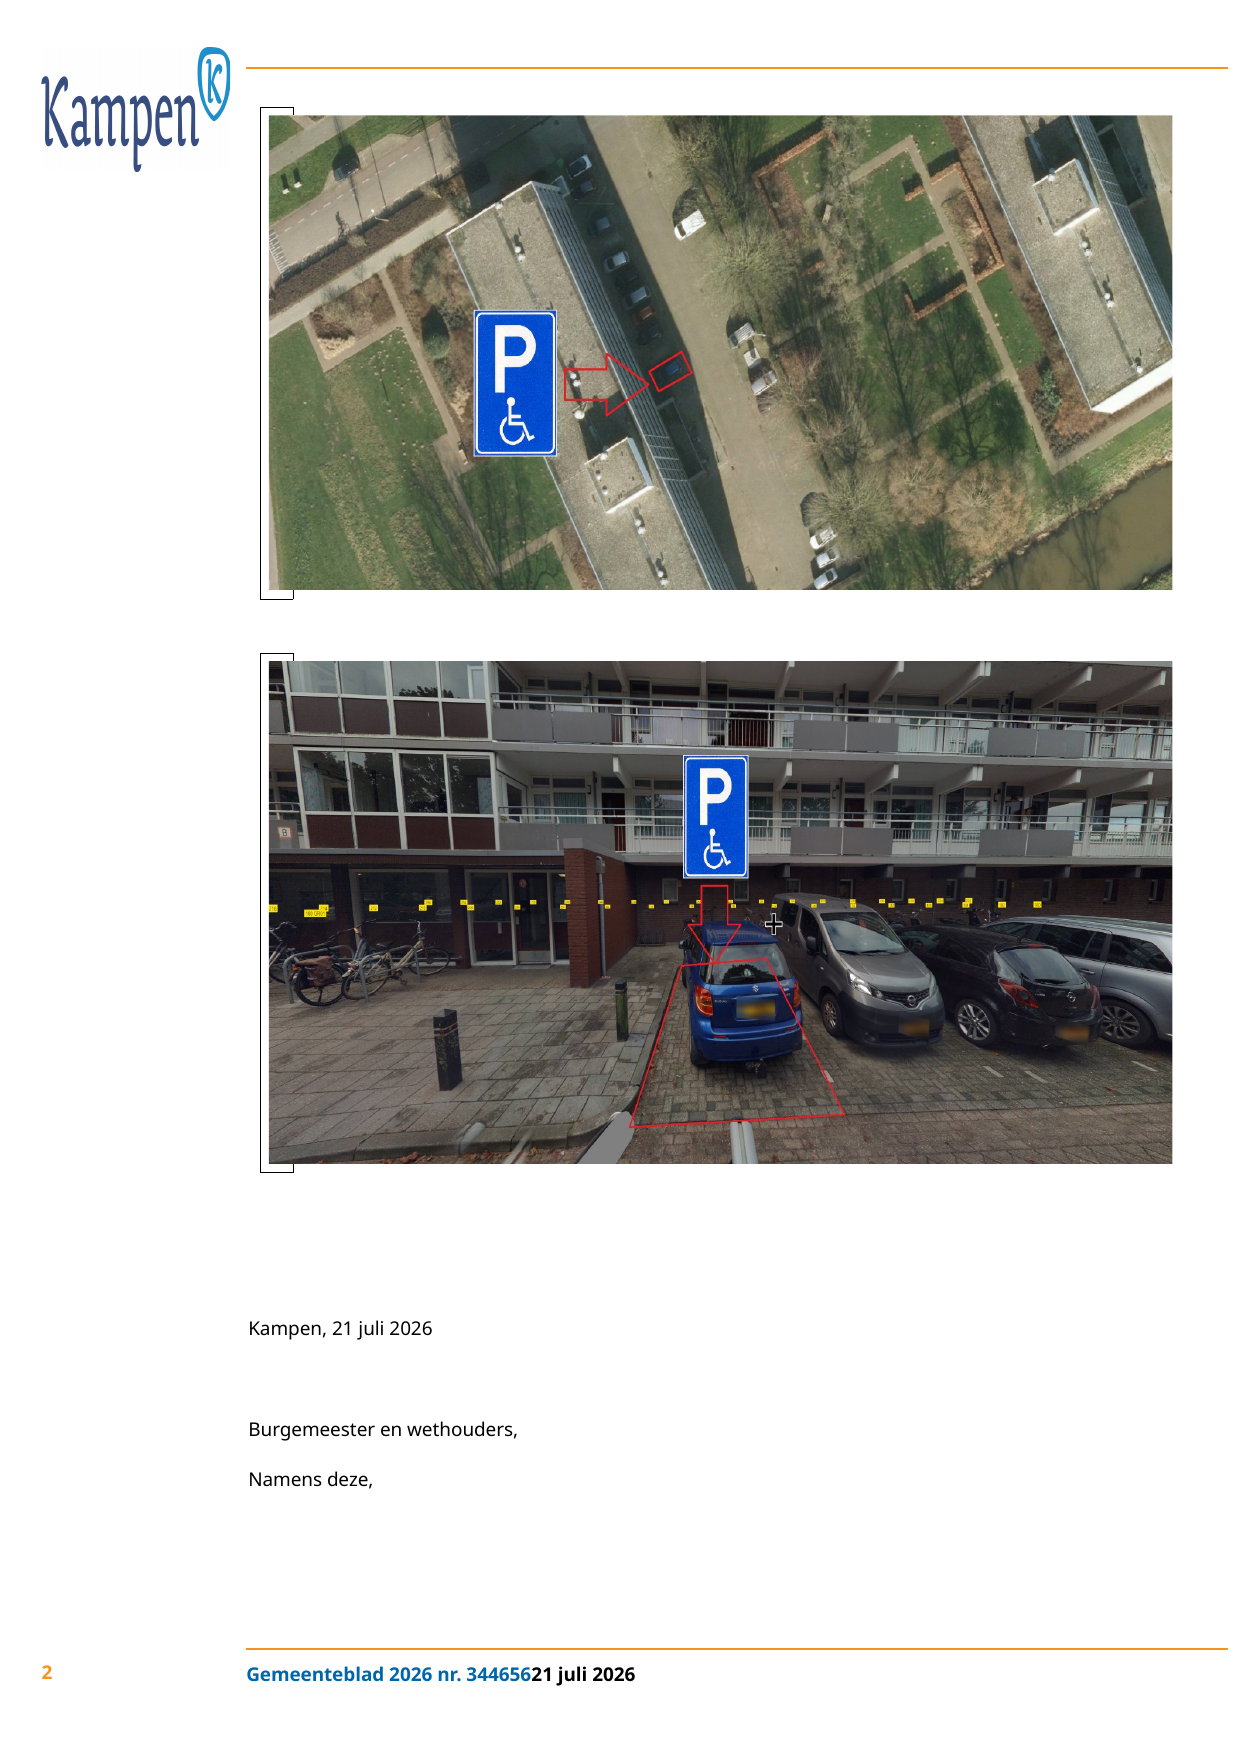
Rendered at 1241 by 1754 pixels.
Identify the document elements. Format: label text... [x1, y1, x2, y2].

text Burgemeester en wethouders, [248, 1416, 1152, 1442]
text Namens deze, [248, 1467, 1152, 1492]
picture [268, 115, 1173, 590]
text Kampen, 21 juli 2026 [248, 1315, 1152, 1341]
picture [41, 47, 231, 172]
picture [268, 661, 1173, 1164]
